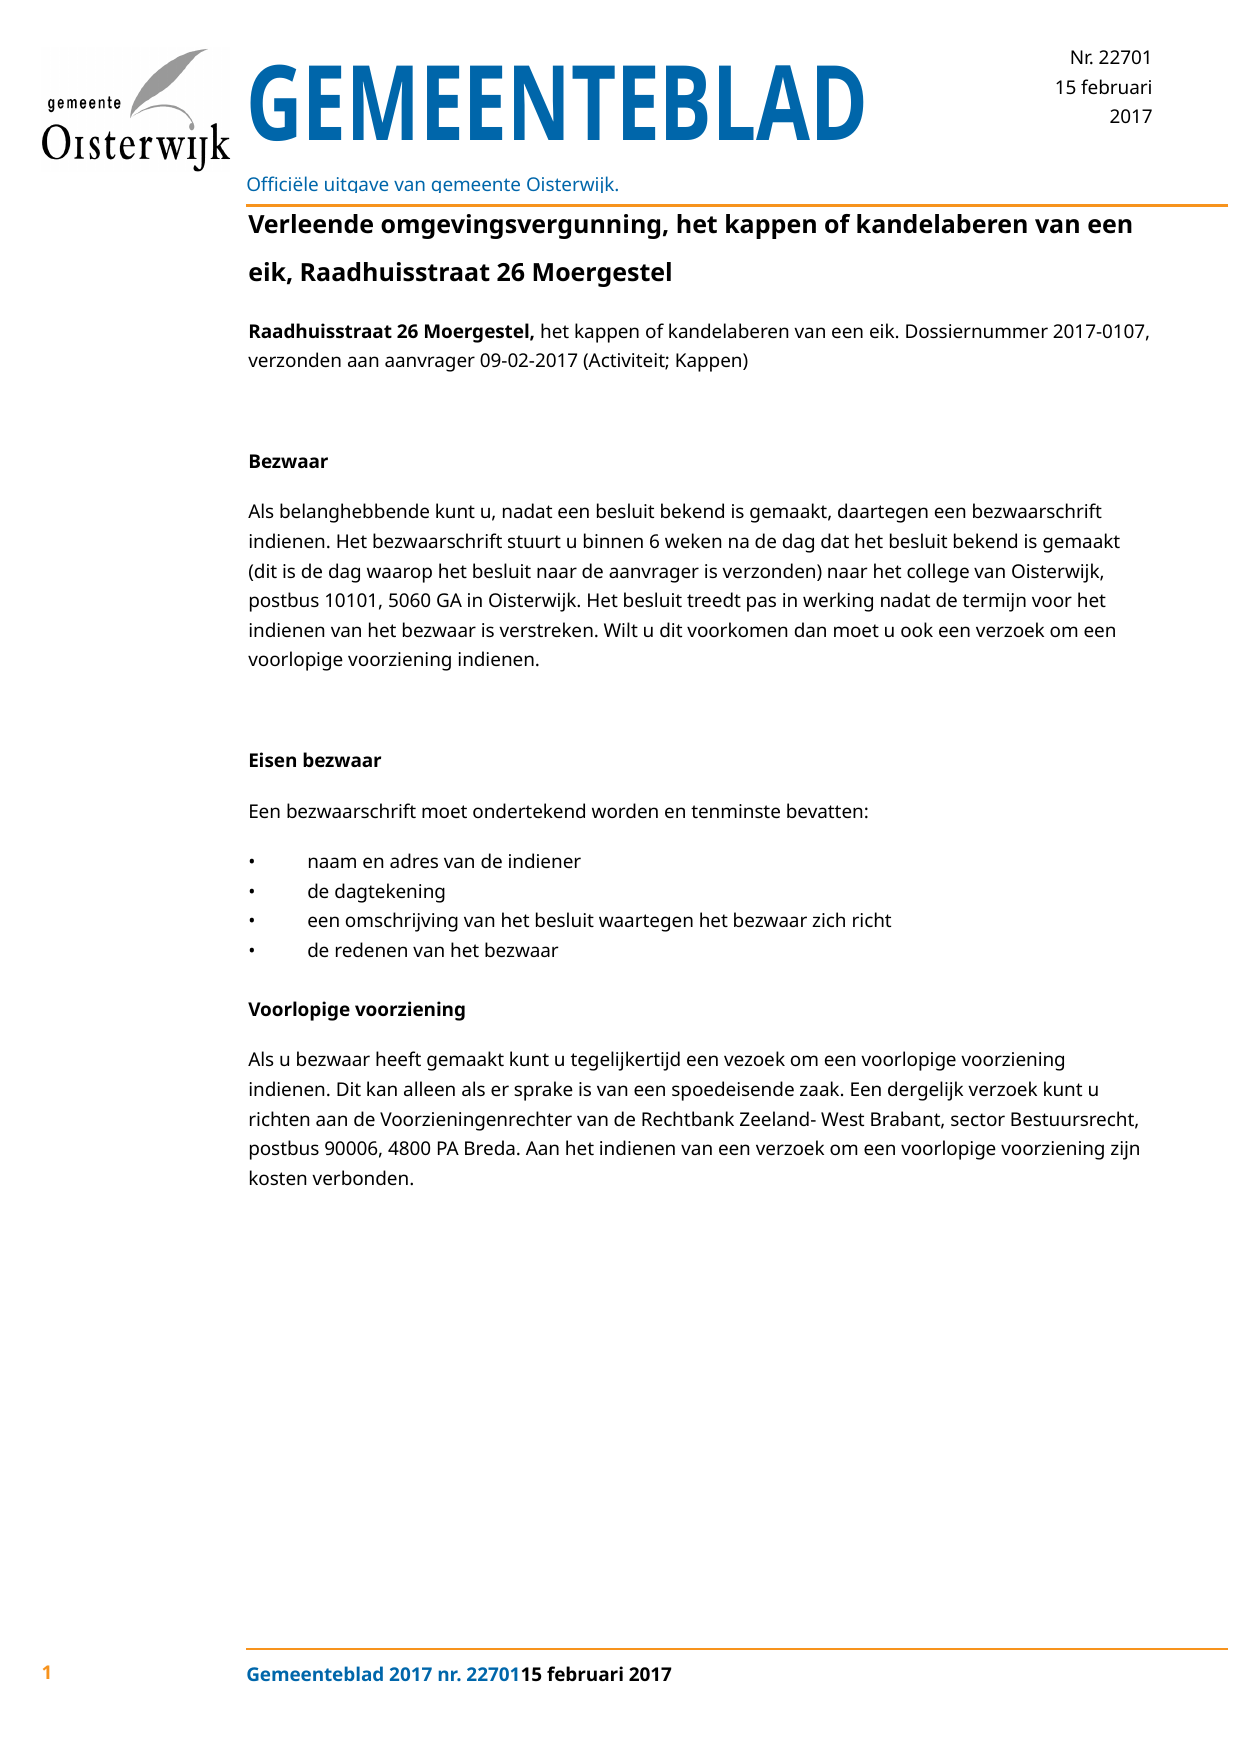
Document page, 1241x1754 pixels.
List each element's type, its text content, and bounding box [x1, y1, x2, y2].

list een omschrijving van het besluit waartegen het bezwaar zich richt [248, 907, 1152, 933]
text Als u bezwaar heeft gemaakt kunt u tegelijkertijd een vezoek om een voorlopige voorziening indienen. Dit kan alleen als er sprake is van een spoedeisende zaak. Een dergelijk verzoek kunt u richten aan de Voorzieningenrechter van de Rechtbank Zeeland- West Brabant, sector Bestuursrecht, postbus 90006, 4800 PA Breda. Aan het indienen van een verzoek om een voorlopige voorziening zijn kosten verbonden. [248, 1047, 1152, 1191]
list de dagtekening [248, 878, 1152, 904]
text Raadhuisstraat 26 Moergestel, het kappen of kandelaberen van een eik. Dossiernummer 2017-0107, verzonden aan aanvrager 09-02-2017 (Activiteit; Kappen) [248, 318, 1152, 373]
text Voorlopige voorziening [248, 996, 1152, 1022]
text Bezwaar [248, 448, 1152, 474]
text Eisen bezwaar [248, 747, 1152, 773]
list naam en adres van de indiener [248, 848, 1152, 874]
text Als belanghebbende kunt u, nadat een besluit bekend is gemaakt, daartegen een bezwaarschrift indienen. Het bezwaarschrift stuurt u binnen 6 weken na de dag dat het besluit bekend is gemaakt (dit is de dag waarop het besluit naar de aanvrager is verzonden) naar het college van Oisterwijk, postbus 10101, 5060 GA in Oisterwijk. Het besluit treedt pas in werking nadat de termijn voor het indienen van het bezwaar is verstreken. Wilt u dit voorkomen dan moet u ook een verzoek om een voorlopige voorziening indienen. [248, 499, 1152, 672]
text Een bezwaarschrift moet ondertekend worden en tenminste bevatten: [248, 798, 1152, 824]
list de redenen van het bezwaar [248, 937, 1152, 963]
text Verleende omgevingsvergunning, het kappen of kandelaberen van een eik, Raadhuisstraat 26 Moergestel [248, 207, 1152, 288]
picture [41, 47, 231, 172]
